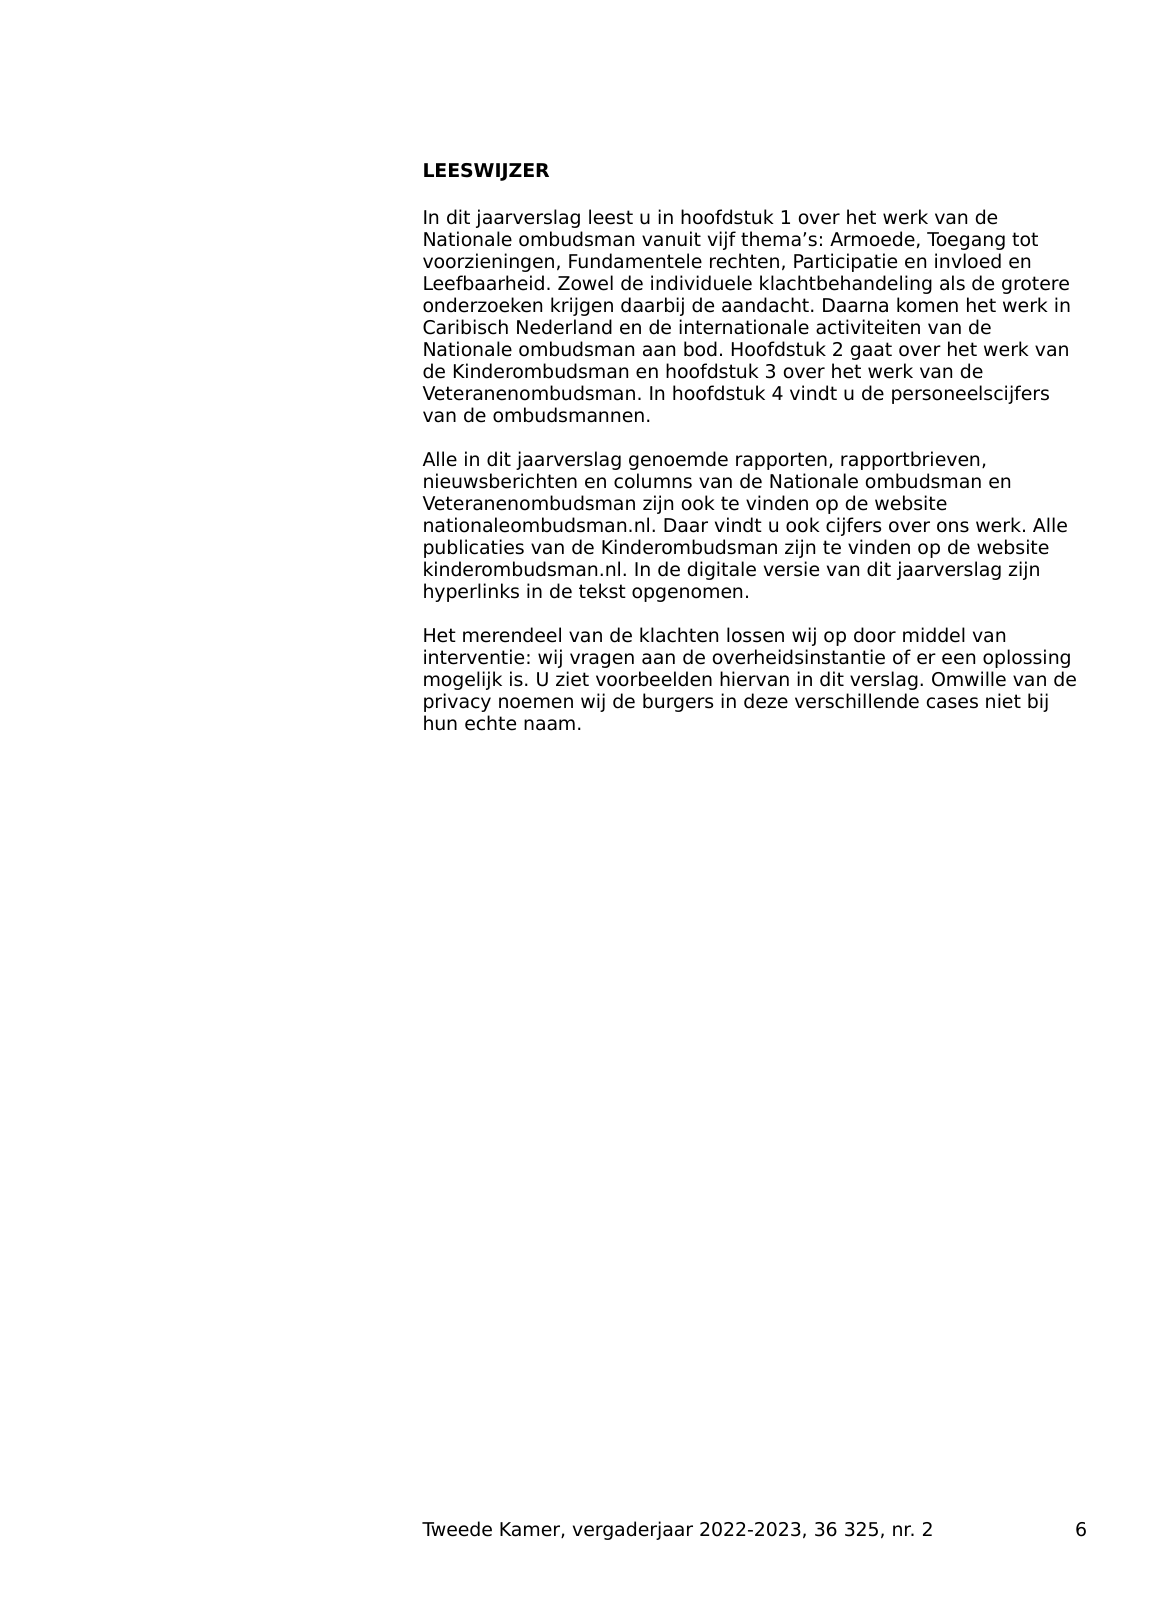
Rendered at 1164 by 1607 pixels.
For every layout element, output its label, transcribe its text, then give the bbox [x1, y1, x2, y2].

text In dit jaarverslag leest u in hoofdstuk 1 over het werk van de Nationale ombudsman vanuit vijf thema’s: Armoede, Toegang tot voorzieningen, Fundamentele rechten, Participatie en invloed en Leefbaarheid. Zowel de individuele klachtbehandeling als de grotere onderzoeken krijgen daarbij de aandacht. Daarna komen het werk in Caribisch Nederland en de internationale activiteiten van de Nationale ombudsman aan bod. Hoofdstuk 2 gaat over het werk van de Kinderombudsman en hoofdstuk 3 over het werk van de Veteranenombudsman. In hoofdstuk 4 vindt u de personeelscijfers van de ombudsmannen. [422, 207, 1087, 427]
subtitle LEESWIJZER [422, 160, 1087, 182]
text Het merendeel van de klachten lossen wij op door middel van interventie: wij vragen aan de overheidsinstantie of er een oplossing mogelijk is. U ziet voorbeelden hiervan in dit verslag. Omwille van de privacy noemen wij de burgers in deze verschillende cases niet bij hun echte naam. [422, 625, 1087, 735]
text Alle in dit jaarverslag genoemde rapporten, rapportbrieven, nieuwsberichten en columns van de Nationale ombudsman en Veteranenombudsman zijn ook te vinden op de website nationaleombudsman.nl. Daar vindt u ook cijfers over ons werk. Alle publicaties van de Kinderombudsman zijn te vinden op de website kinderombudsman.nl. In de digitale versie van dit jaarverslag zijn hyperlinks in de tekst opgenomen. [422, 449, 1087, 603]
